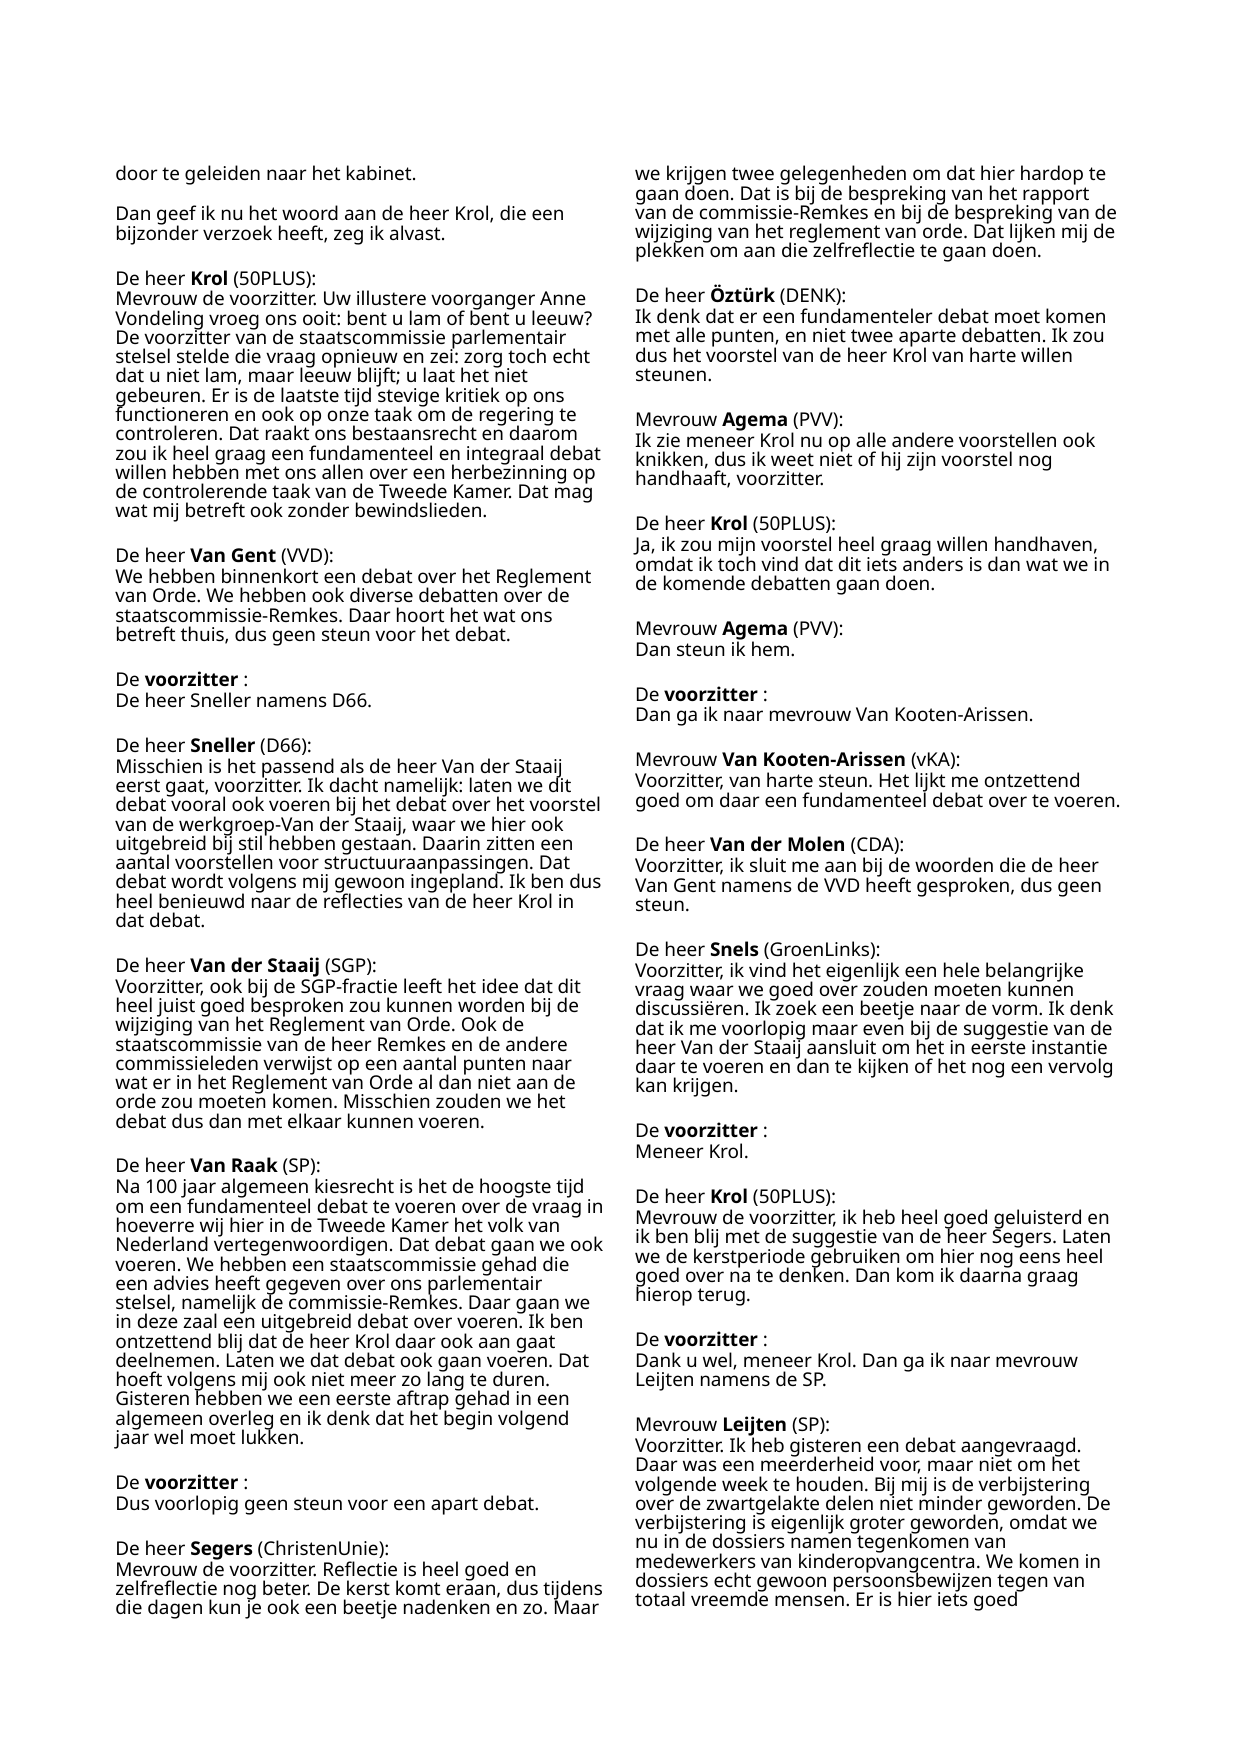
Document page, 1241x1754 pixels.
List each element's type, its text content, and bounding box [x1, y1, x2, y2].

text De voorzitter : [635, 1326, 1125, 1352]
text De voorzitter : [115, 666, 605, 692]
text Dank u wel, meneer Krol. Dan ga ik naar mevrouw Leijten namens de SP. [635, 1352, 1125, 1391]
text Mevrouw Agema (PVV): [635, 406, 1125, 432]
text Dus voorlopig geen steun voor een apart debat. [115, 1495, 605, 1514]
text Meneer Krol. [635, 1143, 1125, 1162]
text De heer Van Raak (SP): [115, 1153, 605, 1178]
text Voorzitter, ook bij de SGP-fractie leeft het idee dat dit heel juist goed besproken zou kunnen worden bij de wijziging van het Reglement van Orde. Ook de staatscommissie van de heer Remkes en de andere commissieleden verwijst op een aantal punten naar wat er in het Reglement van Orde al dan niet aan de orde zou moeten komen. Misschien zouden we het debat dus dan met elkaar kunnen voeren. [115, 978, 605, 1132]
text Voorzitter, ik vind het eigenlijk een hele belangrijke vraag waar we goed over zouden moeten kunnen discussiëren. Ik zoek een beetje naar de vorm. Ik denk dat ik me voorlopig maar even bij de suggestie van de heer Van der Staaij aansluit om het in eerste instantie daar te voeren en dan te kijken of het nog een vervolg kan krijgen. [635, 962, 1125, 1097]
text Voorzitter, ik sluit me aan bij de woorden die de heer Van Gent namens de VVD heeft gesproken, dus geen steun. [635, 857, 1125, 915]
text De heer Krol (50PLUS): [115, 265, 605, 290]
text Voorzitter, van harte steun. Het lijkt me ontzettend goed om daar een fundamenteel debat over te voeren. [635, 772, 1125, 811]
text Mevrouw Van Kooten-Arissen (vKA): [635, 747, 1125, 772]
text we krijgen twee gelegenheden om dat hier hardop te gaan doen. Dat is bij de bespreking van het rapport van de commissie-Remkes en bij de bespreking van de wijziging van het reglement van orde. Dat lijken mij de plekken om aan die zelfreflectie te gaan doen. [635, 165, 1125, 262]
text De heer Sneller (D66): [115, 732, 605, 758]
text De voorzitter : [635, 681, 1125, 706]
text Mevrouw de voorzitter. Reflectie is heel goed en zelfreflectie nog beter. De kerst komt eraan, dus tijdens die dagen kun je ook een beetje nadenken en zo. Maar [115, 1561, 605, 1618]
text De heer Van der Staaij (SGP): [115, 952, 605, 978]
text Dan steun ik hem. [635, 641, 1125, 660]
text Voorzitter. Ik heb gisteren een debat aangevraagd. Daar was een meerderheid voor, maar niet om het volgende week te houden. Bij mij is de verbijstering over de zwartgelakte delen niet minder geworden. De verbijstering is eigenlijk groter geworden, omdat we nu in de dossiers namen tegenkomen van medewerkers van kinderopvangcentra. We komen in dossiers echt gewoon persoonsbewijzen tegen van totaal vreemde mensen. Er is hier iets goed [635, 1437, 1125, 1611]
text Ja, ik zou mijn voorstel heel graag willen handhaven, omdat ik toch vind dat dit iets anders is dan wat we in de komende debatten gaan doen. [635, 536, 1125, 594]
text Mevrouw de voorzitter, ik heb heel goed geluisterd en ik ben blij met de suggestie van de heer Segers. Laten we de kerstperiode gebruiken om hier nog eens heel goed over na te denken. Dan kom ik daarna graag hierop terug. [635, 1209, 1125, 1305]
text De heer Krol (50PLUS): [635, 511, 1125, 536]
text De heer Van der Molen (CDA): [635, 832, 1125, 857]
text Na 100 jaar algemeen kiesrecht is het de hoogste tijd om een fundamenteel debat te voeren over de vraag in hoeverre wij hier in de Tweede Kamer het volk van Nederland vertegenwoordigen. Dat debat gaan we ook voeren. We hebben een staatscommissie gehad die een advies heeft gegeven over ons parlementair stelsel, namelijk de commissie-Remkes. Daar gaan we in deze zaal een uitgebreid debat over voeren. Ik ben ontzettend blij dat de heer Krol daar ook aan gaat deelnemen. Laten we dat debat ook gaan voeren. Dat hoeft volgens mij ook niet meer zo lang te duren. Gisteren hebben we een eerste aftrap gehad in een algemeen overleg en ik denk dat het begin volgend jaar wel moet lukken. [115, 1178, 605, 1448]
text De heer Snels (GroenLinks): [635, 936, 1125, 962]
text door te geleiden naar het kabinet. [115, 165, 605, 184]
text De heer Van Gent (VVD): [115, 542, 605, 568]
text De voorzitter : [115, 1469, 605, 1495]
text Ik denk dat er een fundamenteler debat moet komen met alle punten, en niet twee aparte debatten. Ik zou dus het voorstel van de heer Krol van harte willen steunen. [635, 308, 1125, 385]
text De heer Öztürk (DENK): [635, 282, 1125, 308]
text We hebben binnenkort een debat over het Reglement van Orde. We hebben ook diverse debatten over de staatscommissie-Remkes. Daar hoort het wat ons betreft thuis, dus geen steun voor het debat. [115, 568, 605, 645]
text Mevrouw Leijten (SP): [635, 1411, 1125, 1437]
text De voorzitter : [635, 1117, 1125, 1143]
text Mevrouw de voorzitter. Uw illustere voorganger Anne Vondeling vroeg ons ooit: bent u lam of bent u leeuw? De voorzitter van de staatscommissie parlementair stelsel stelde die vraag opnieuw en zei: zorg toch echt dat u niet lam, maar leeuw blijft; u laat het niet gebeuren. Er is de laatste tijd stevige kritiek op ons functioneren en ook op onze taak om de regering te controleren. Dat raakt ons bestaansrecht en daarom zou ik heel graag een fundamenteel en integraal debat willen hebben met ons allen over een herbezinning op de controlerende taak van de Tweede Kamer. Dat mag wat mij betreft ook zonder bewindslieden. [115, 290, 605, 522]
text Dan geef ik nu het woord aan de heer Krol, die een bijzonder verzoek heeft, zeg ik alvast. [115, 205, 605, 244]
text Mevrouw Agema (PVV): [635, 615, 1125, 641]
text Ik zie meneer Krol nu op alle andere voorstellen ook knikken, dus ik weet niet of hij zijn voorstel nog handhaaft, voorzitter. [635, 432, 1125, 490]
text De heer Sneller namens D66. [115, 692, 605, 711]
text Dan ga ik naar mevrouw Van Kooten-Arissen. [635, 706, 1125, 726]
text De heer Krol (50PLUS): [635, 1183, 1125, 1209]
text Misschien is het passend als de heer Van der Staaij eerst gaat, voorzitter. Ik dacht namelijk: laten we dit debat vooral ook voeren bij het debat over het voorstel van de werkgroep-Van der Staaij, waar we hier ook uitgebreid bij stil hebben gestaan. Daarin zitten een aantal voorstellen voor structuuraanpassingen. Dat debat wordt volgens mij gewoon ingepland. Ik ben dus heel benieuwd naar de reflecties van de heer Krol in dat debat. [115, 758, 605, 931]
text De heer Segers (ChristenUnie): [115, 1535, 605, 1561]
